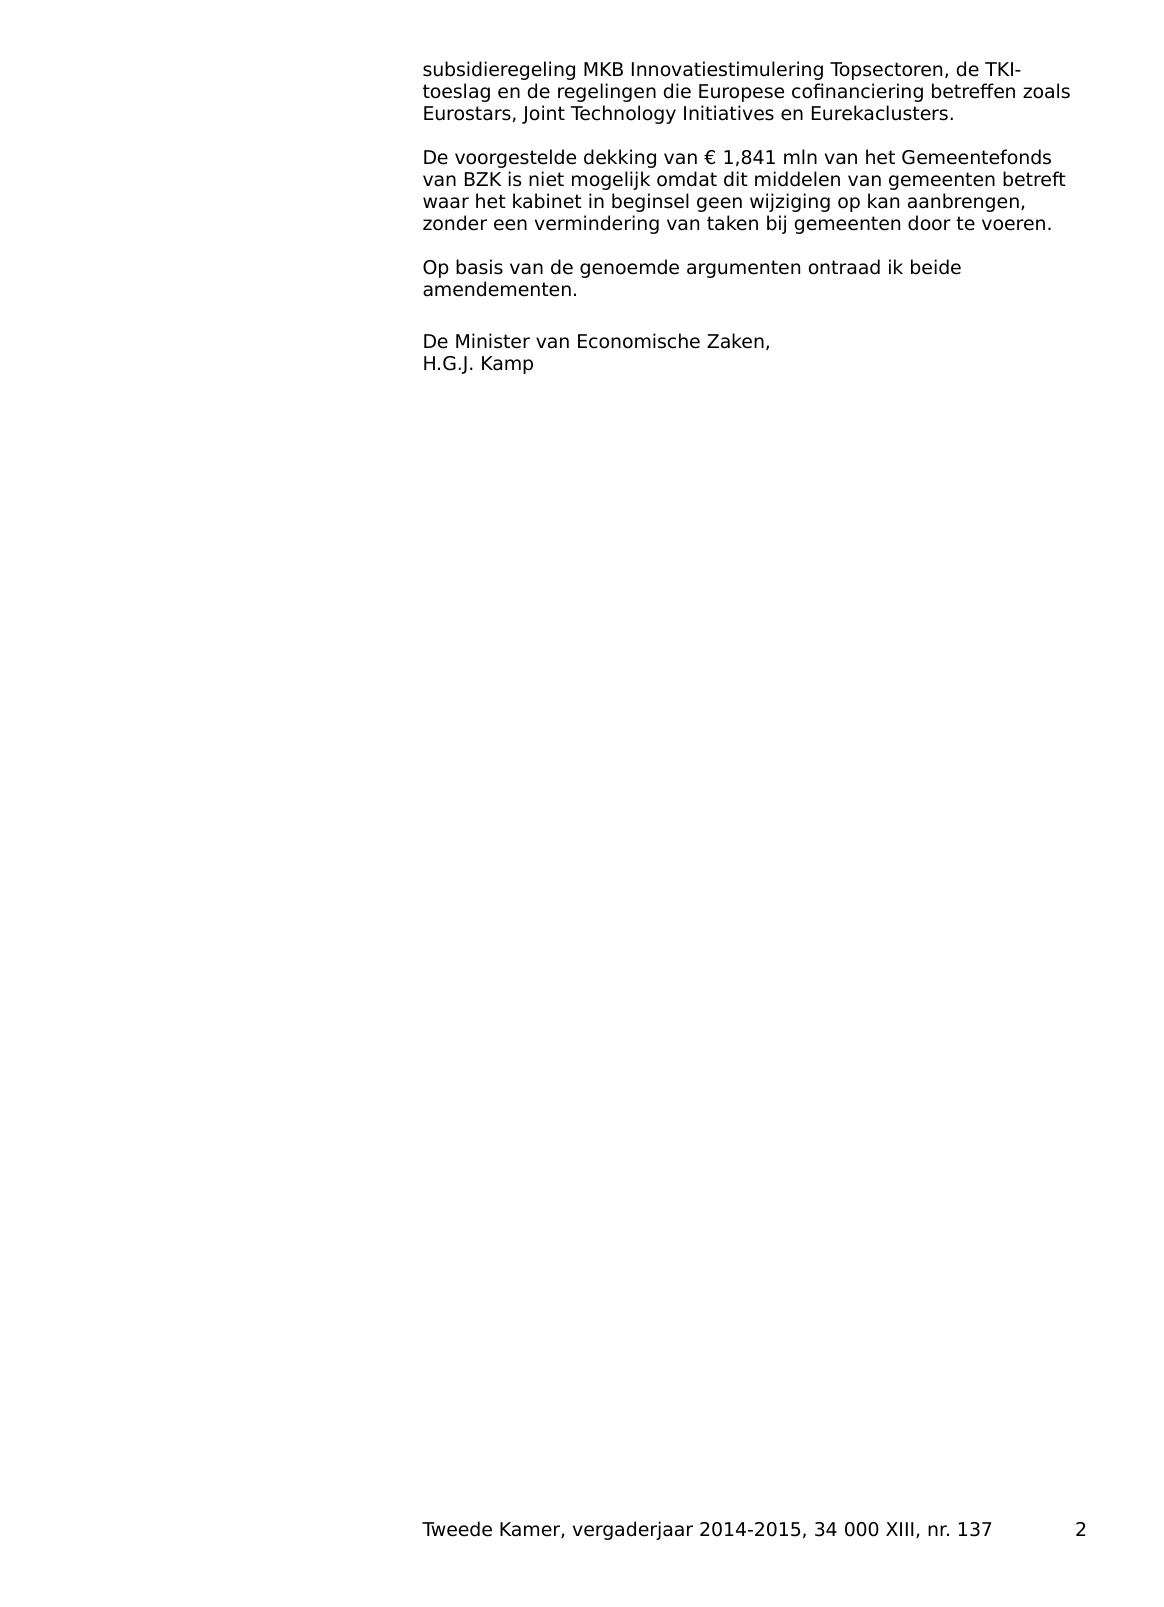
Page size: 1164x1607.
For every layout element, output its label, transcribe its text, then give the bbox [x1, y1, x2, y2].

text De voorgestelde dekking van € 1,841 mln van het Gemeentefonds van BZK is niet mogelijk omdat dit middelen van gemeenten betreft waar het kabinet in beginsel geen wijziging op kan aanbrengen, zonder een vermindering van taken bij gemeenten door te voeren. [422, 147, 1087, 235]
text subsidieregeling MKB Innovatiestimulering Topsectoren, de TKI-toeslag en de regelingen die Europese cofinanciering betreffen zoals Eurostars, Joint Technology Initiatives en Eurekaclusters. [422, 59, 1087, 125]
text De Minister van Economische Zaken, H.G.J. Kamp [422, 331, 1087, 375]
text Op basis van de genoemde argumenten ontraad ik beide amendementen. [422, 257, 1087, 301]
